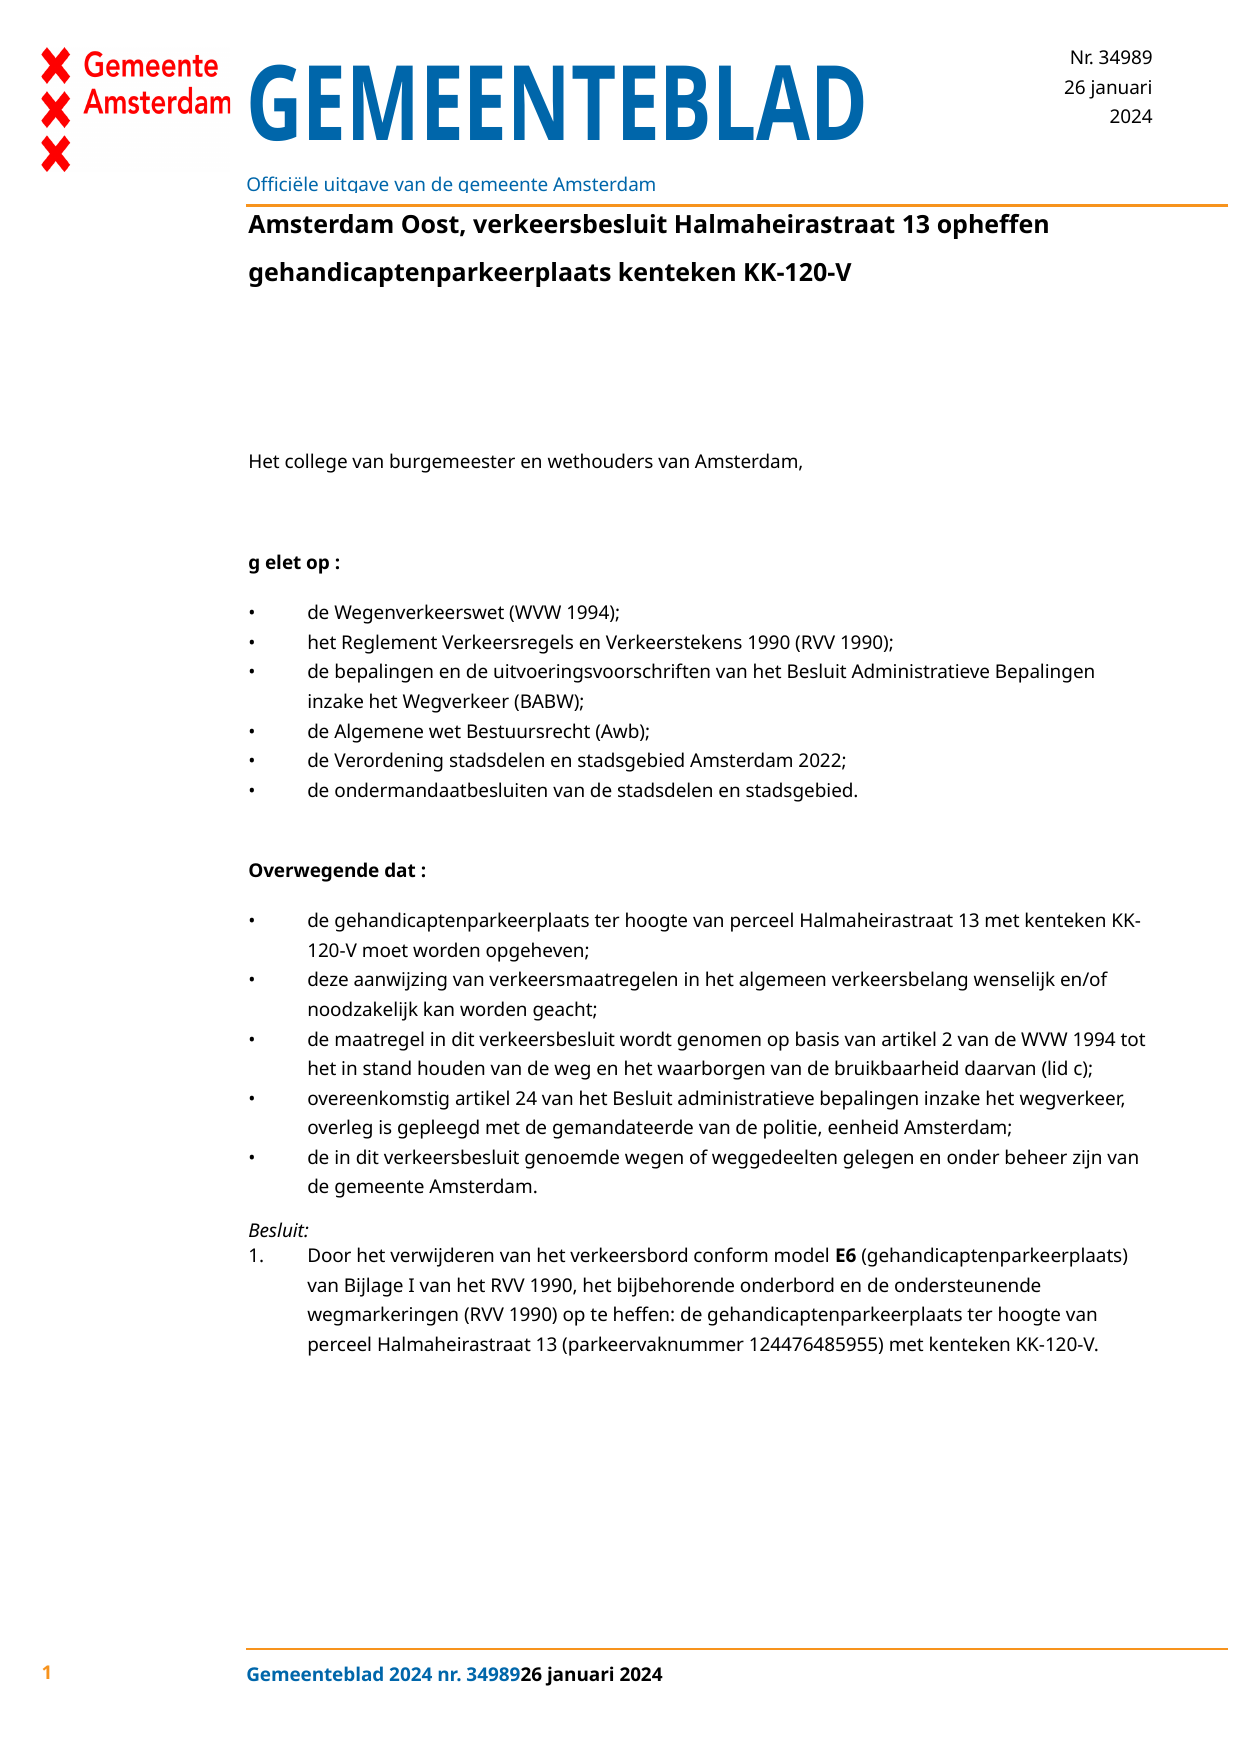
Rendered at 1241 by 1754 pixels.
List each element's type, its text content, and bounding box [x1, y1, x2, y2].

list overeenkomstig artikel 24 van het Besluit administratieve bepalingen inzake het wegverkeer, overleg is gepleegd met de gemandateerde van de politie, eenheid Amsterdam; [248, 1085, 1152, 1140]
list de maatregel in dit verkeersbesluit wordt genomen op basis van artikel 2 van de WVW 1994 tot het in stand houden van de weg en het waarborgen van de bruikbaarheid daarvan (lid c); [248, 1026, 1152, 1081]
list de Verordening stadsdelen en stadsgebied Amsterdam 2022; [248, 747, 1152, 773]
text Het college van burgemeester en wethouders van Amsterdam, [248, 448, 1152, 474]
list de Wegenverkeerswet (WVW 1994); [248, 599, 1152, 625]
list de bepalingen en de uitvoeringsvoorschriften van het Besluit Administratieve Bepalingen inzake het Wegverkeer (BABW); [248, 659, 1152, 714]
list het Reglement Verkeersregels en Verkeerstekens 1990 (RVV 1990); [248, 629, 1152, 655]
list deze aanwijzing van verkeersmaatregelen in het algemeen verkeersbelang wenselijk en/of noodzakelijk kan worden geacht; [248, 967, 1152, 1022]
list de Algemene wet Bestuursrecht (Awb); [248, 718, 1152, 743]
text Besluit: [248, 1217, 1152, 1242]
text Amsterdam Oost, verkeersbesluit Halmaheirastraat 13 opheffen gehandicaptenparkeerplaats kenteken KK-120-V [248, 207, 1152, 288]
list de in dit verkeersbesluit genoemde wegen of weggedeelten gelegen en onder beheer zijn van de gemeente Amsterdam. [248, 1144, 1152, 1199]
list Door het verwijderen van het verkeersbord conform model E6 (gehandicaptenparkeerplaats) van Bijlage I van het RVV 1990, het bijbehorende onderbord en de ondersteunende wegmarkeringen (RVV 1990) op te heffen: de gehandicaptenparkeerplaats ter hoogte van perceel Halmaheirastraat 13 (parkeervaknummer 124476485955) met kenteken KK-120-V. [248, 1242, 1152, 1357]
list de gehandicaptenparkeerplaats ter hoogte van perceel Halmaheirastraat 13 met kenteken KK-120-V moet worden opgeheven; [248, 907, 1152, 963]
text g elet op : [248, 549, 1152, 575]
text Overwegende dat : [248, 857, 1152, 883]
picture [41, 47, 231, 172]
list de ondermandaatbesluiten van de stadsdelen en stadsgebied. [248, 777, 1152, 803]
